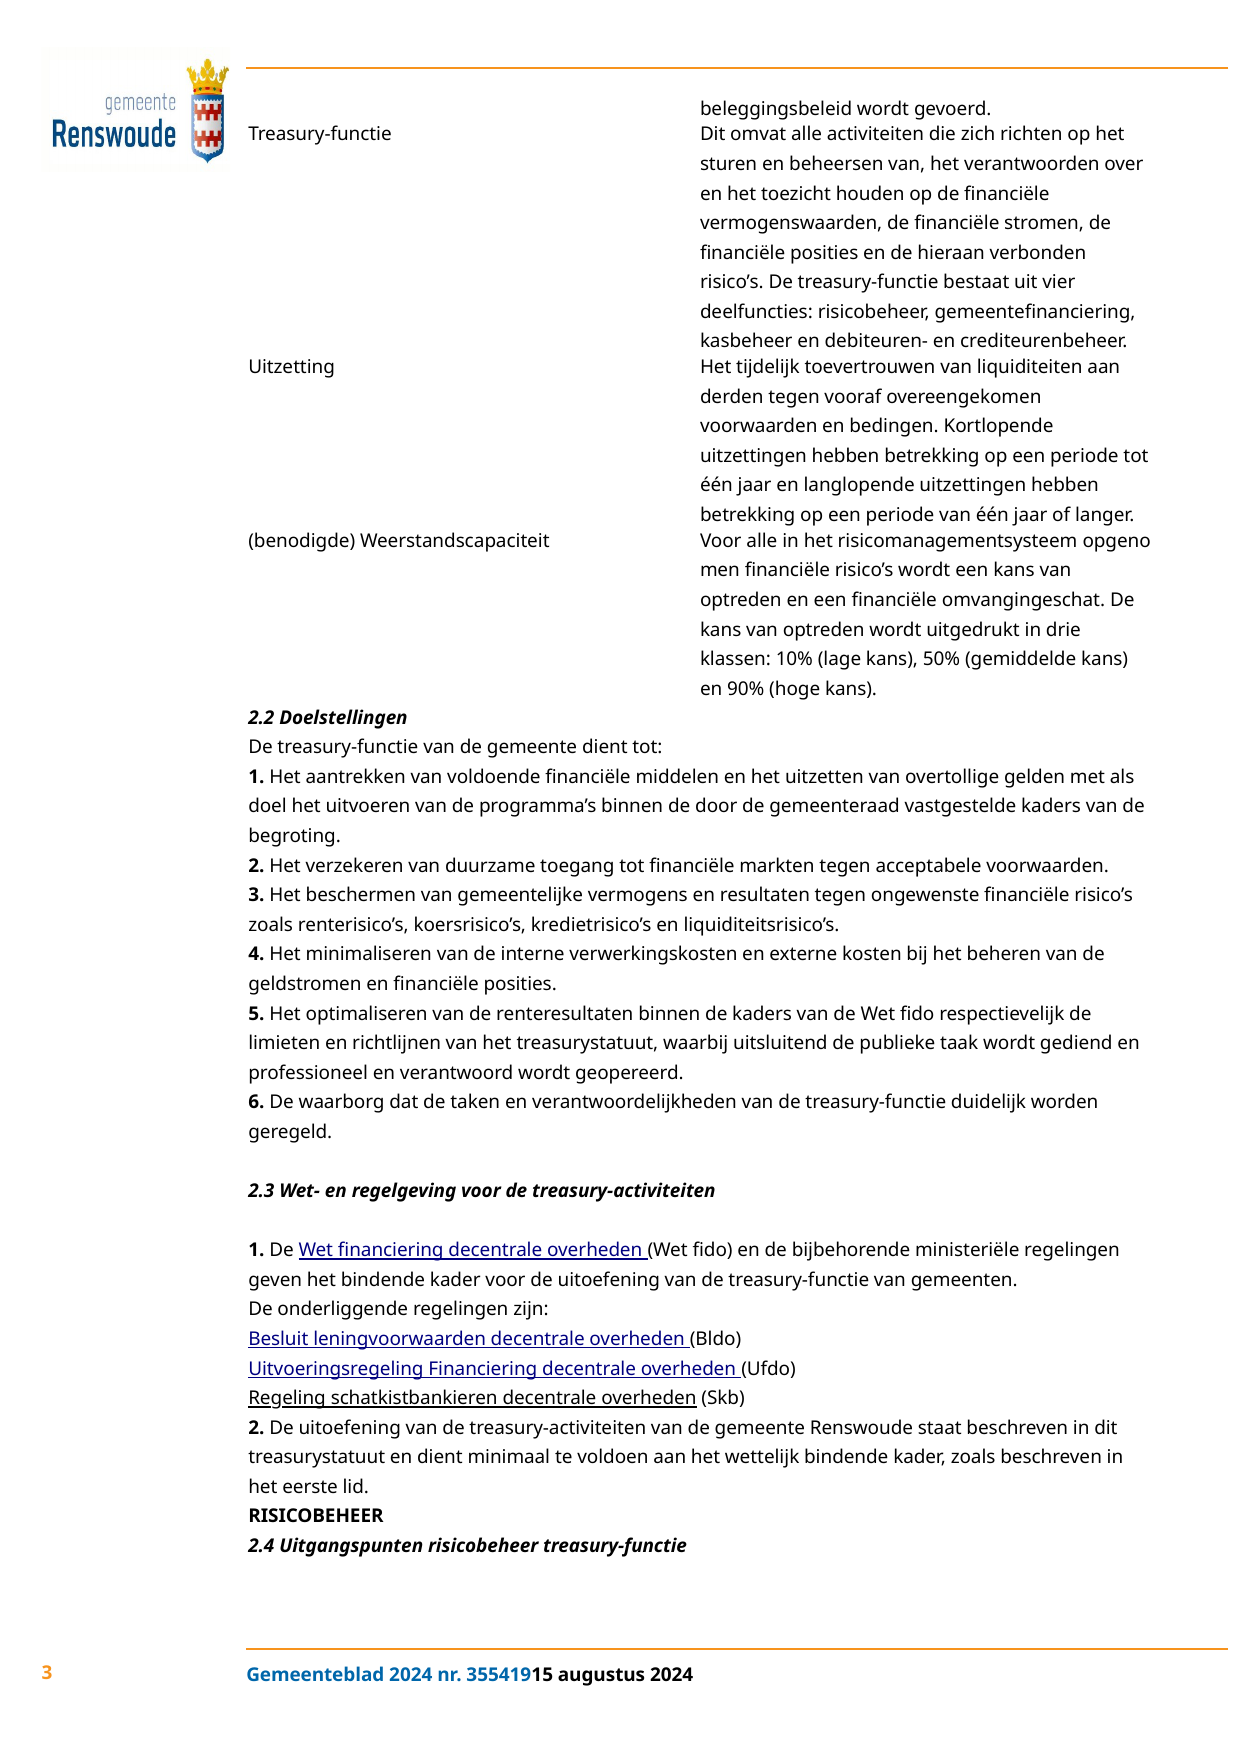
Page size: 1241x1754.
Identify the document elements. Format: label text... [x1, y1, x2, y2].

text De onderliggende regelingen zijn: [248, 1296, 1152, 1321]
text 1. De Wet financiering decentrale overheden (Wet fido) en de bijbehorende ministeriële regelingen geven het bindende kader voor de uitoefening van de treasury-functie van gemeenten. [248, 1236, 1152, 1292]
table_cell beleggingsbeleid wordt gevoerd. [700, 95, 1152, 121]
text 2. Het verzekeren van duurzame toegang tot financiële markten tegen acceptabele voorwaarden. [248, 852, 1152, 877]
picture [41, 47, 231, 172]
text Regeling schatkistbankieren decentrale overheden (Skb) [248, 1384, 1152, 1410]
text 2.2 Doelstellingen [248, 704, 1152, 729]
text RISICOBEHEER [248, 1503, 1152, 1528]
table_cell Treasury-functie [248, 121, 700, 353]
table_cell (benodigde) Weerstandscapaciteit [248, 527, 700, 701]
text De treasury-functie van de gemeente dient tot: [248, 733, 1152, 759]
table_cell Dit omvat alle activiteiten die zich richten op het sturen en beheersen van, het verantwoorden over en het toezicht houden op de financiële vermogenswaarden, de financiële stromen, de financiële posities en de hieraan verbonden risico’s. De treasury-functie bestaat uit vier deelfuncties: risicobeheer, gemeentefinanciering, kasbeheer en debiteuren- en crediteurenbeheer. [700, 121, 1152, 353]
text 2. De uitoefening van de treasury-activiteiten van de gemeente Renswoude staat beschreven in dit treasurystatuut en dient minimaal te voldoen aan het wettelijk bindende kader, zoals beschreven in het eerste lid. [248, 1414, 1152, 1499]
text 3. Het beschermen van gemeentelijke vermogens en resultaten tegen ongewenste financiële risico’s zoals renterisico’s, koersrisico’s, kredietrisico’s en liquiditeitsrisico’s. [248, 881, 1152, 937]
text 1. Het aantrekken van voldoende financiële middelen en het uitzetten van overtollige gelden met als doel het uitvoeren van de programma’s binnen de door de gemeenteraad vastgestelde kaders van de begroting. [248, 763, 1152, 848]
table_cell Het tijdelijk toevertrouwen van liquiditeiten aan derden tegen vooraf overeengekomen voorwaarden en bedingen. Kortlopende uitzettingen hebben betrekking op een periode tot één jaar en langlopende uitzettingen hebben betrekking op een periode van één jaar of langer. [700, 353, 1152, 527]
text Uitvoeringsregeling Financiering decentrale overheden (Ufdo) [248, 1355, 1152, 1380]
table_cell Uitzetting [248, 353, 700, 527]
table_cell [248, 95, 700, 121]
table_cell Voor alle in het risicomanagementsysteem opgenomen financiële risico’s wordt een kans van optreden en een financiële omvangingeschat. De kans van optreden wordt uitgedrukt in drie klassen: 10% (lage kans), 50% (gemiddelde kans) en 90% (hoge kans). [700, 527, 1152, 701]
text 2.3 Wet- en regelgeving voor de treasury-activiteiten [248, 1177, 1152, 1203]
text 4. Het minimaliseren van de interne verwerkingskosten en externe kosten bij het beheren van de geldstromen en financiële posities. [248, 941, 1152, 996]
text 2.4 Uitgangspunten risicobeheer treasury-functie [248, 1532, 1152, 1558]
text Besluit leningvoorwaarden decentrale overheden (Bldo) [248, 1325, 1152, 1351]
text 6. De waarborg dat de taken en verantwoordelijkheden van de treasury-functie duidelijk worden geregeld. [248, 1088, 1152, 1144]
text 5. Het optimaliseren van de renteresultaten binnen de kaders van de Wet fido respectievelijk de limieten en richtlijnen van het treasurystatuut, waarbij uitsluitend de publieke taak wordt gediend en professioneel en verantwoord wordt geopereerd. [248, 1000, 1152, 1084]
